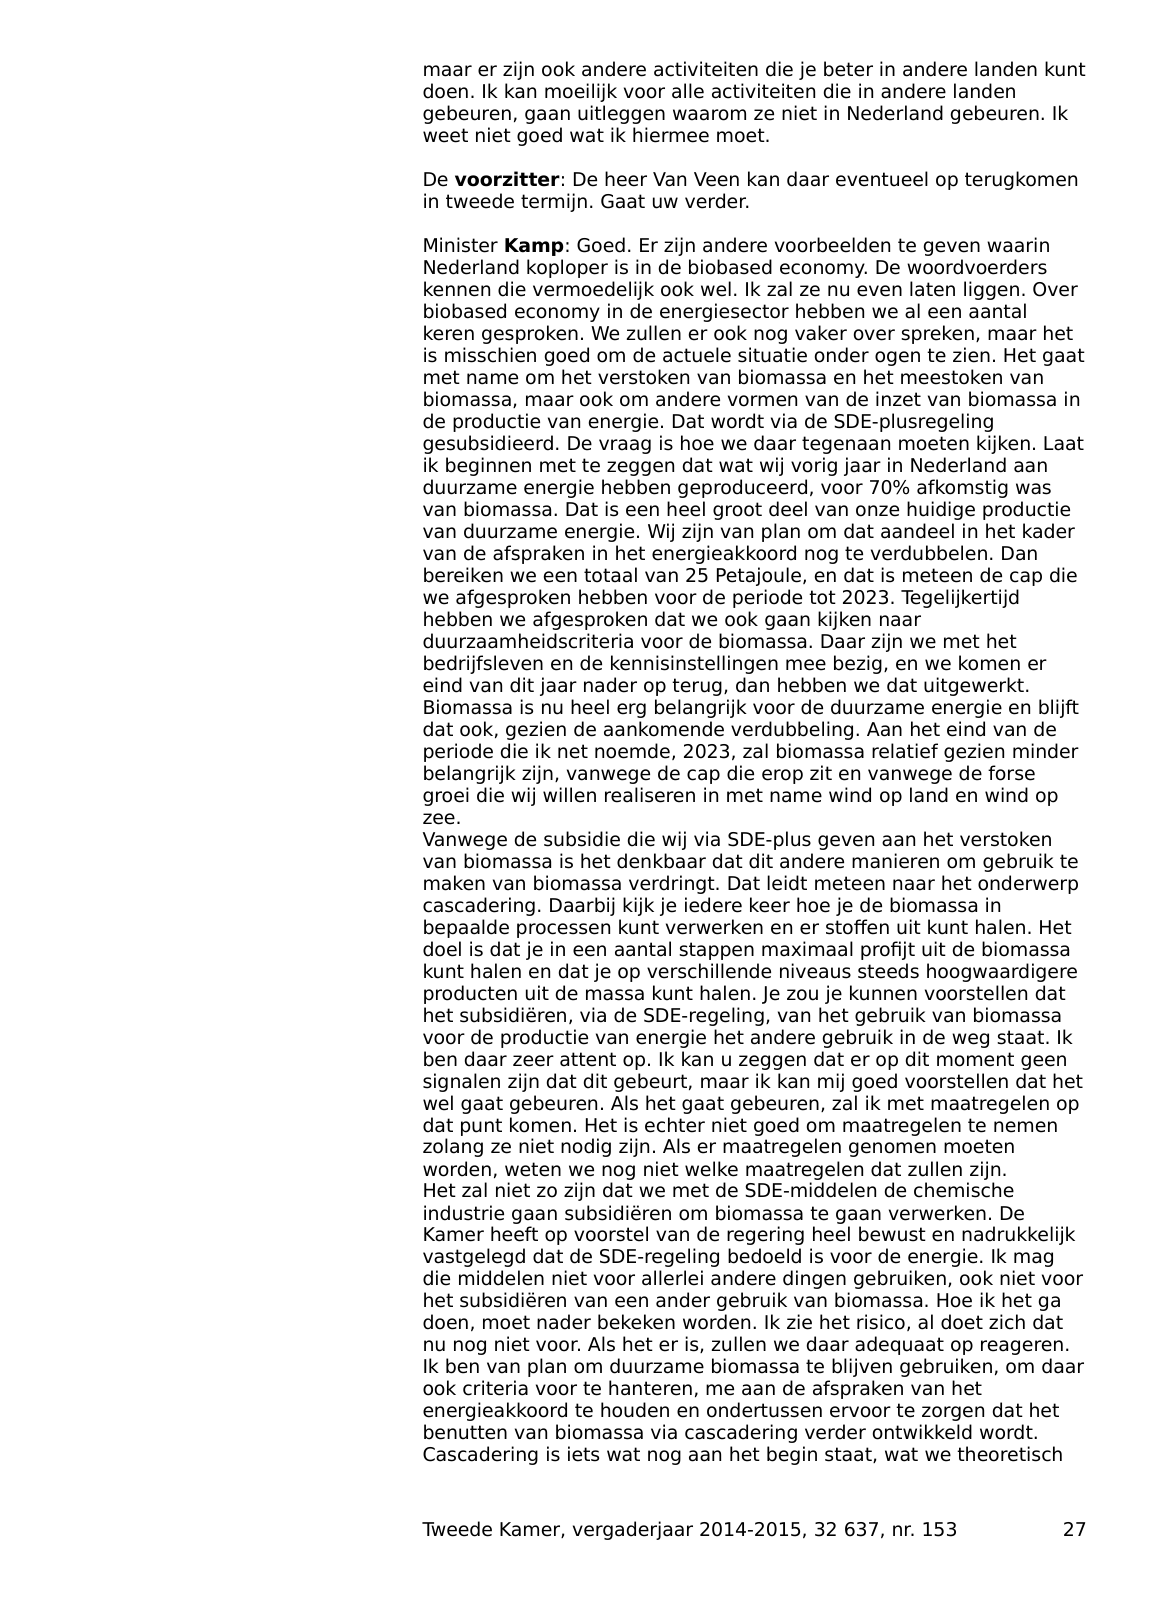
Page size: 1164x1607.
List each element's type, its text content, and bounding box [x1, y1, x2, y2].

text maar er zijn ook andere activiteiten die je beter in andere landen kunt doen. Ik kan moeilijk voor alle activiteiten die in andere landen gebeuren, gaan uitleggen waarom ze niet in Nederland gebeuren. Ik weet niet goed wat ik hiermee moet. [422, 59, 1087, 147]
text De voorzitter: De heer Van Veen kan daar eventueel op terugkomen in tweede termijn. Gaat uw verder. [422, 169, 1087, 213]
text Vanwege de subsidie die wij via SDE-plus geven aan het verstoken van biomassa is het denkbaar dat dit andere manieren om gebruik te maken van biomassa verdringt. Dat leidt meteen naar het onderwerp cascadering. Daarbij kijk je iedere keer hoe je de biomassa in bepaalde processen kunt verwerken en er stoffen uit kunt halen. Het doel is dat je in een aantal stappen maximaal profijt uit de biomassa kunt halen en dat je op verschillende niveaus steeds hoogwaardigere producten uit de massa kunt halen. Je zou je kunnen voorstellen dat het subsidiëren, via de SDE-regeling, van het gebruik van biomassa voor de productie van energie het andere gebruik in de weg staat. Ik ben daar zeer attent op. Ik kan u zeggen dat er op dit moment geen signalen zijn dat dit gebeurt, maar ik kan mij goed voorstellen dat het wel gaat gebeuren. Als het gaat gebeuren, zal ik met maatregelen op dat punt komen. Het is echter niet goed om maatregelen te nemen zolang ze niet nodig zijn. Als er maatregelen genomen moeten worden, weten we nog niet welke maatregelen dat zullen zijn. [422, 829, 1087, 1180]
text Het zal niet zo zijn dat we met de SDE-middelen de chemische industrie gaan subsidiëren om biomassa te gaan verwerken. De Kamer heeft op voorstel van de regering heel bewust en nadrukkelijk vastgelegd dat de SDE-regeling bedoeld is voor de energie. Ik mag die middelen niet voor allerlei andere dingen gebruiken, ook niet voor het subsidiëren van een ander gebruik van biomassa. Hoe ik het ga doen, moet nader bekeken worden. Ik zie het risico, al doet zich dat nu nog niet voor. Als het er is, zullen we daar adequaat op reageren. Ik ben van plan om duurzame biomassa te blijven gebruiken, om daar ook criteria voor te hanteren, me aan de afspraken van het energieakkoord te houden en ondertussen ervoor te zorgen dat het benutten van biomassa via cascadering verder ontwikkeld wordt. Cascadering is iets wat nog aan het begin staat, wat we theoretisch [422, 1180, 1087, 1466]
text Minister Kamp: Goed. Er zijn andere voorbeelden te geven waarin Nederland koploper is in de biobased economy. De woordvoerders kennen die vermoedelijk ook wel. Ik zal ze nu even laten liggen. Over biobased economy in de energiesector hebben we al een aantal keren gesproken. We zullen er ook nog vaker over spreken, maar het is misschien goed om de actuele situatie onder ogen te zien. Het gaat met name om het verstoken van biomassa en het meestoken van biomassa, maar ook om andere vormen van de inzet van biomassa in de productie van energie. Dat wordt via de SDE-plusregeling gesubsidieerd. De vraag is hoe we daar tegenaan moeten kijken. Laat ik beginnen met te zeggen dat wat wij vorig jaar in Nederland aan duurzame energie hebben geproduceerd, voor 70% afkomstig was van biomassa. Dat is een heel groot deel van onze huidige productie van duurzame energie. Wij zijn van plan om dat aandeel in het kader van de afspraken in het energieakkoord nog te verdubbelen. Dan bereiken we een totaal van 25 Petajoule, en dat is meteen de cap die we afgesproken hebben voor de periode tot 2023. Tegelijkertijd hebben we afgesproken dat we ook gaan kijken naar duurzaamheidscriteria voor de biomassa. Daar zijn we met het bedrijfsleven en de kennisinstellingen mee bezig, en we komen er eind van dit jaar nader op terug, dan hebben we dat uitgewerkt. Biomassa is nu heel erg belangrijk voor de duurzame energie en blijft dat ook, gezien de aankomende verdubbeling. Aan het eind van de periode die ik net noemde, 2023, zal biomassa relatief gezien minder belangrijk zijn, vanwege de cap die erop zit en vanwege de forse groei die wij willen realiseren in met name wind op land en wind op zee. [422, 235, 1087, 829]
